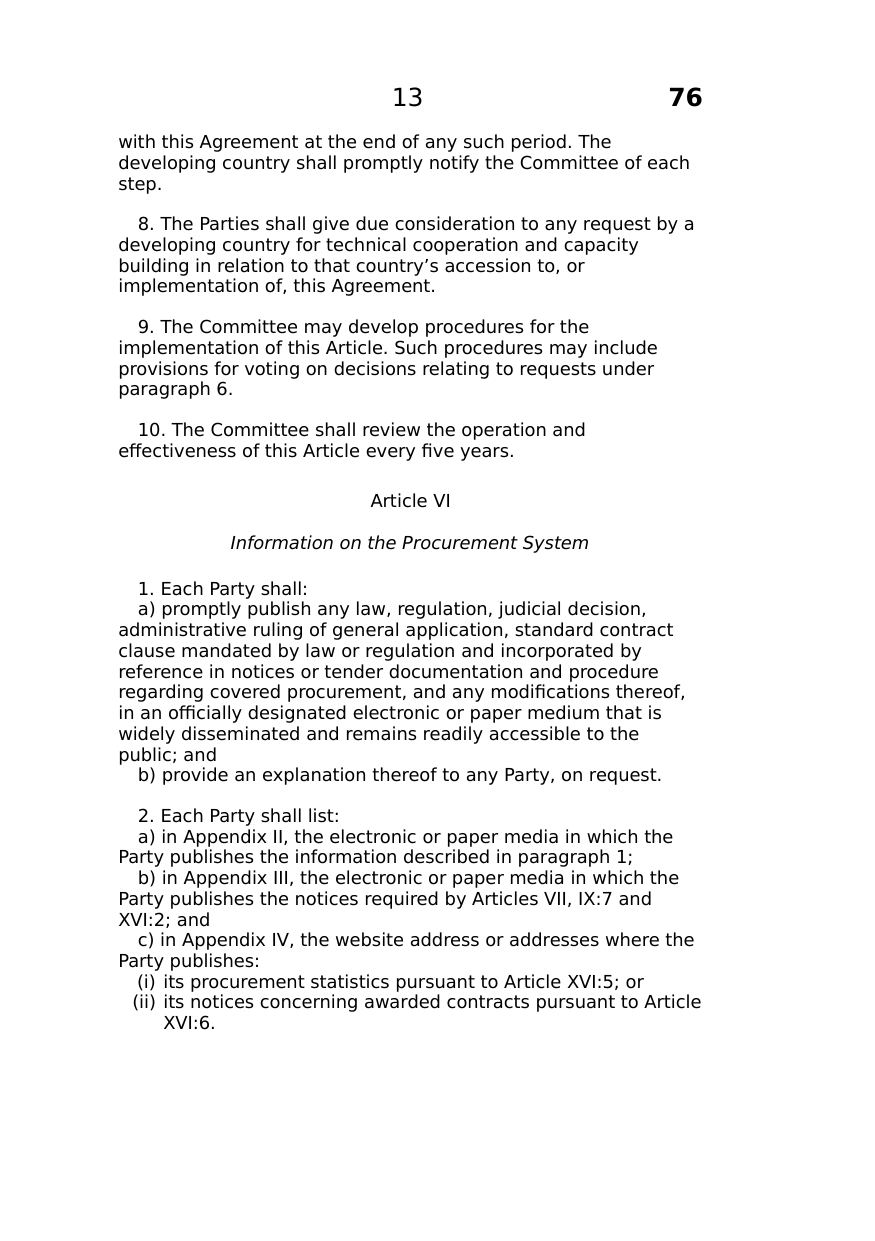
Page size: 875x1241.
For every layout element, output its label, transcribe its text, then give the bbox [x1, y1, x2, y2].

text b) provide an explanation thereof to any Party, on request. [118, 765, 703, 786]
text a) promptly publish any law, regulation, judicial decision, administrative ruling of general application, standard contract clause mandated by law or regulation and incorporated by reference in notices or tender documentation and procedure regarding covered procurement, and any modifications thereof, in an officially designated electronic or paper medium that is widely disseminated and remains readily accessible to the public; and [118, 599, 703, 765]
text c) in Appendix IV, the website address or addresses where the Party publishes: [118, 930, 703, 972]
text 9. The Committee may develop procedures for the implementation of this Article. Such procedures may include provisions for voting on decisions relating to requests under paragraph 6. [118, 317, 703, 400]
text 8. The Parties shall give due consideration to any request by a developing country for technical cooperation and capacity building in relation to that country’s accession to, or implementation of, this Agreement. [118, 214, 703, 297]
text (i) its procurement statistics pursuant to Article XVI:5; or [118, 972, 703, 992]
text (ii) its notices concerning awarded contracts pursuant to Article XVI:6. [118, 992, 703, 1034]
subtitle Article VI Information on the Procurement System [118, 491, 703, 553]
text a) in Appendix II, the electronic or paper media in which the Party publishes the information described in paragraph 1; [118, 827, 703, 868]
text b) in Appendix III, the electronic or paper media in which the Party publishes the notices required by Articles VII, IX:7 and XVI:2; and [118, 868, 703, 930]
text 2. Each Party shall list: [118, 806, 703, 827]
text 1. Each Party shall: [118, 578, 703, 599]
text with this Agreement at the end of any such period. The developing country shall promptly notify the Committee of each step. [118, 132, 703, 194]
text 10. The Committee shall review the operation and effectiveness of this Article every five years. [118, 420, 703, 461]
